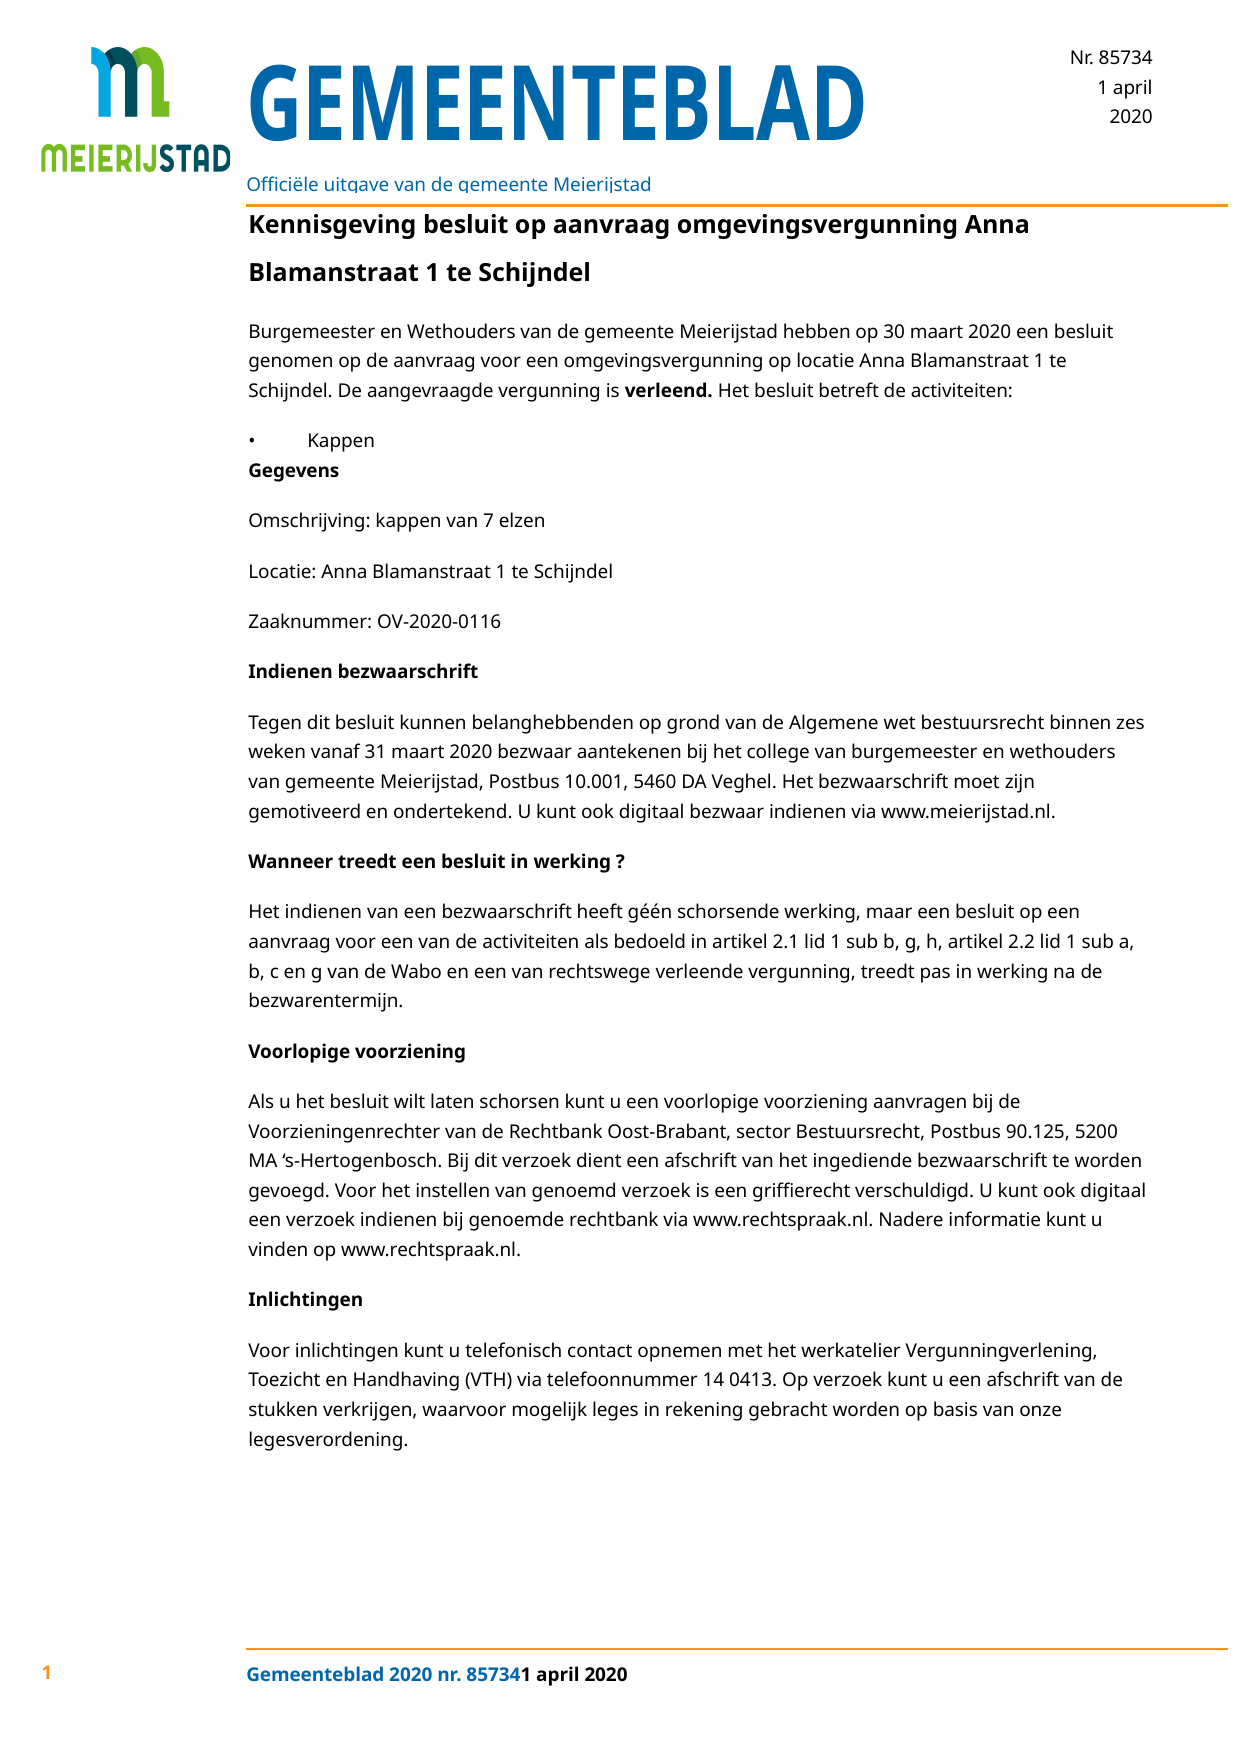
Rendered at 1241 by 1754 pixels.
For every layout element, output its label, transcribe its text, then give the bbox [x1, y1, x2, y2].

text Inlichtingen [248, 1287, 1152, 1312]
text Tegen dit besluit kunnen belanghebbenden op grond van de Algemene wet bestuursrecht binnen zes weken vanaf 31 maart 2020 bezwaar aantekenen bij het college van burgemeester en wethouders van gemeente Meierijstad, Postbus 10.001, 5460 DA Veghel. Het bezwaarschrift moet zijn gemotiveerd en ondertekend. U kunt ook digitaal bezwaar indienen via www.meierijstad.nl. [248, 709, 1152, 824]
text Wanneer treedt een besluit in werking ? [248, 848, 1152, 874]
text Burgemeester en Wethouders van de gemeente Meierijstad hebben op 30 maart 2020 een besluit genomen op de aanvraag voor een omgevingsvergunning op locatie Anna Blamanstraat 1 te Schijndel. De aangevraagde vergunning is verleend. Het besluit betreft de activiteiten: [248, 318, 1152, 403]
text Voorlopige voorziening [248, 1038, 1152, 1064]
text Kennisgeving besluit op aanvraag omgevingsvergunning Anna Blamanstraat 1 te Schijndel [248, 207, 1152, 288]
text Het indienen van een bezwaarschrift heeft géén schorsende werking, maar een besluit op een aanvraag voor een van de activiteiten als bedoeld in artikel 2.1 lid 1 sub b, g, h, artikel 2.2 lid 1 sub a, b, c en g van de Wabo en een van rechtswege verleende vergunning, treedt pas in werking na de bezwarentermijn. [248, 899, 1152, 1013]
text Locatie: Anna Blamanstraat 1 te Schijndel [248, 558, 1152, 584]
picture [41, 47, 231, 172]
text Als u het besluit wilt laten schorsen kunt u een voorlopige voorziening aanvragen bij de Voorzieningenrechter van de Rechtbank Oost-Brabant, sector Bestuursrecht, Postbus 90.125, 5200 MA ‘s-Hertogenbosch. Bij dit verzoek dient een afschrift van het ingediende bezwaarschrift te worden gevoegd. Voor het instellen van genoemd verzoek is een griffierecht verschuldigd. U kunt ook digitaal een verzoek indienen bij genoemde rechtbank via www.rechtspraak.nl. Nadere informatie kunt u vinden op www.rechtspraak.nl. [248, 1088, 1152, 1262]
list Kappen [248, 427, 1152, 453]
text Indienen bezwaarschrift [248, 659, 1152, 684]
text Gegevens [248, 457, 1152, 483]
text Omschrijving: kappen van 7 elzen [248, 507, 1152, 533]
text Zaaknummer: OV-2020-0116 [248, 608, 1152, 634]
text Voor inlichtingen kunt u telefonisch contact opnemen met het werkatelier Vergunningverlening, Toezicht en Handhaving (VTH) via telefoonnummer 14 0413. Op verzoek kunt u een afschrift van de stukken verkrijgen, waarvoor mogelijk leges in rekening gebracht worden op basis van onze legesverordening. [248, 1337, 1152, 1452]
